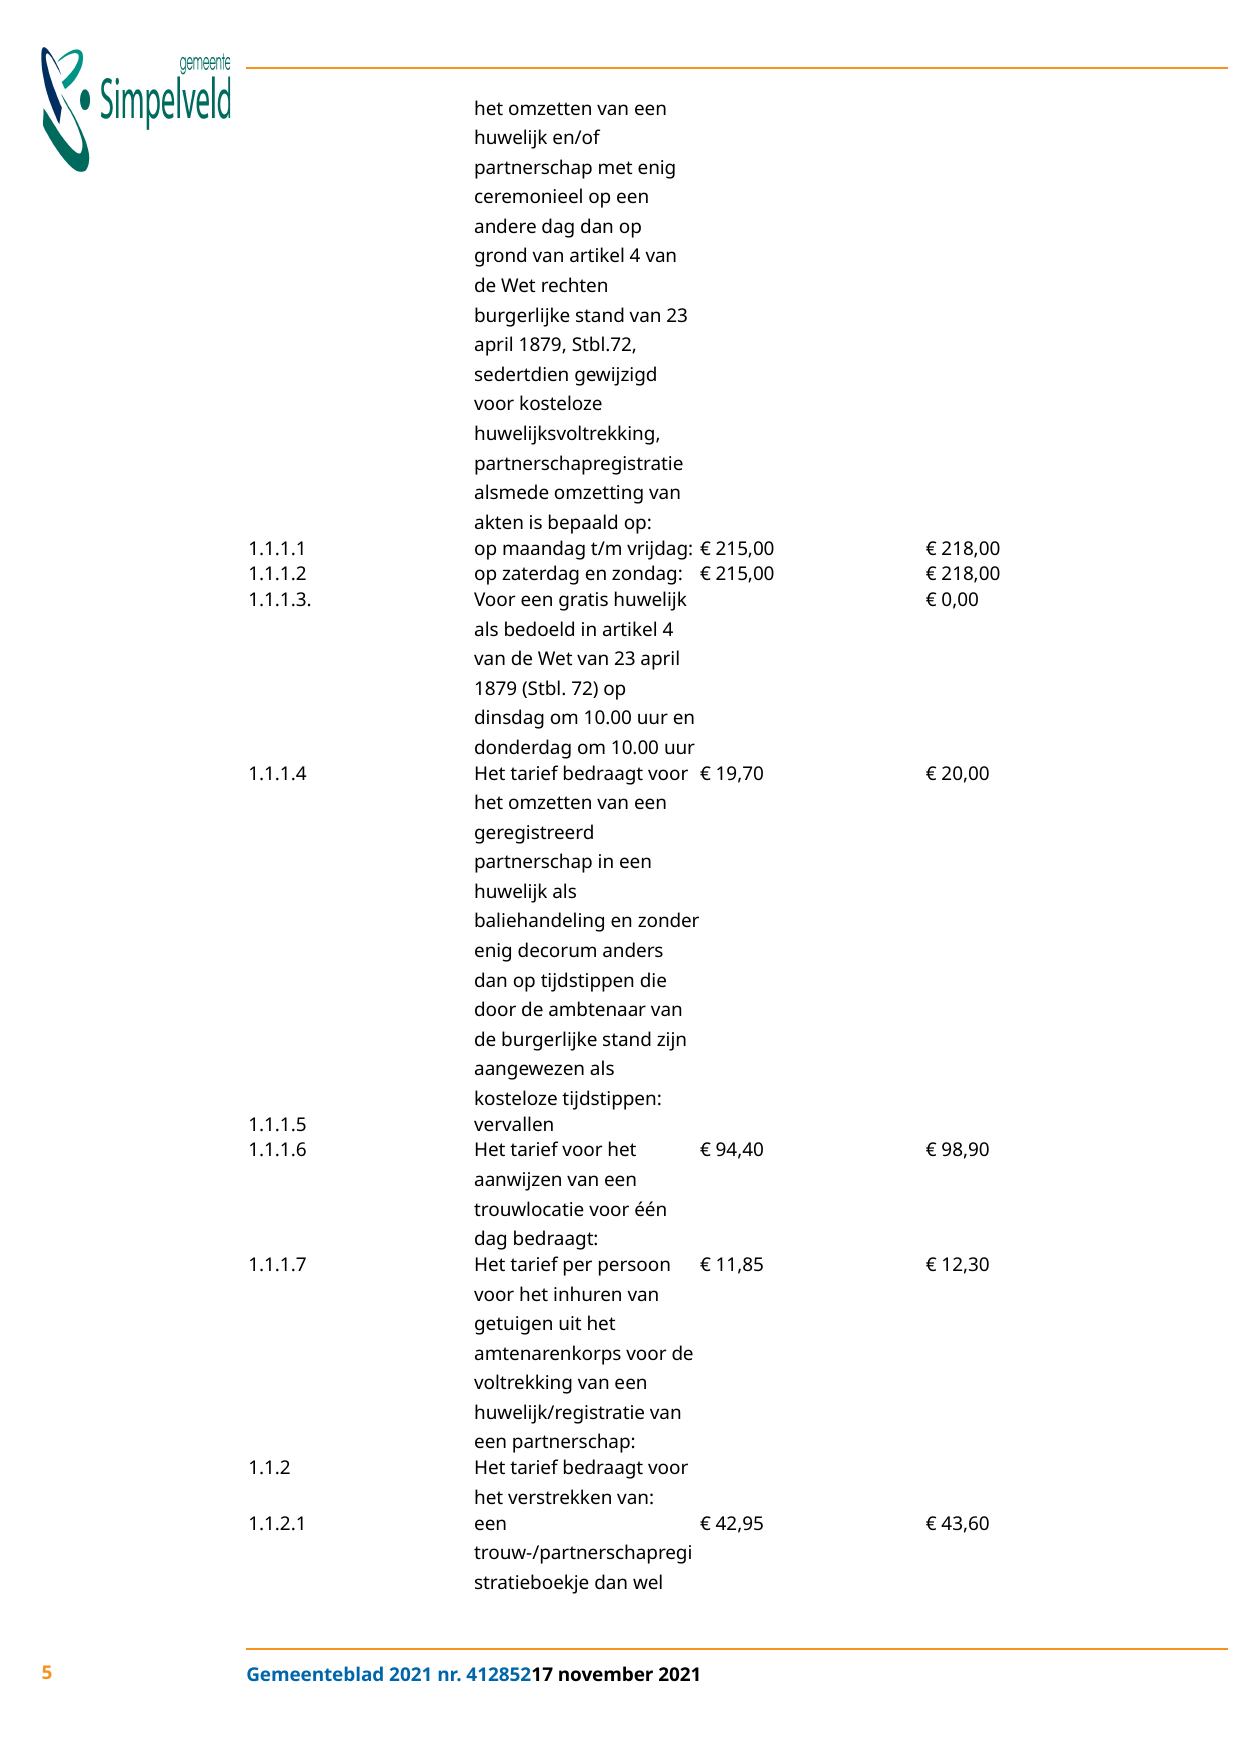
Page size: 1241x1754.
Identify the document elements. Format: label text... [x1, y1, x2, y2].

table_cell 1.1.1.7 [248, 1251, 474, 1454]
table_cell 1.1.1.4 [248, 760, 474, 1111]
table_cell 1.1.1.5 [248, 1111, 474, 1137]
table_cell 1.1.1.3. [248, 586, 474, 760]
table_cell € 20,00 [926, 760, 1152, 1111]
table_cell [700, 95, 926, 535]
picture [41, 47, 231, 172]
table_cell [700, 1454, 926, 1510]
table_cell Het tarief bedraagt voor het omzetten van een geregistreerd partnerschap in een huwelijk als baliehandeling en zonder enig decorum anders dan op tijdstippen die door de ambtenaar van de burgerlijke stand zijn aangewezen als kosteloze tijdstippen: [474, 760, 700, 1111]
table_cell € 0,00 [926, 586, 1152, 760]
table_cell op maandag t/m vrijdag: [474, 535, 700, 560]
table_cell € 43,60 [926, 1510, 1152, 1594]
table_cell € 42,95 [700, 1510, 926, 1594]
table_cell € 12,30 [926, 1251, 1152, 1454]
table_cell [700, 1111, 926, 1137]
table_cell 1.1.1.6 [248, 1137, 474, 1251]
table_cell 1.1.1.2 [248, 560, 474, 586]
table_cell € 218,00 [926, 535, 1152, 560]
table_cell € 215,00 [700, 560, 926, 586]
table_cell vervallen [474, 1111, 700, 1137]
table_cell € 98,90 [926, 1137, 1152, 1251]
table_cell € 215,00 [700, 535, 926, 560]
table_cell het omzetten van een huwelijk en/of partnerschap met enig ceremonieel op een andere dag dan op grond van artikel 4 van de Wet rechten burgerlijke stand van 23 april 1879, Stbl.72, sedertdien gewijzigd voor kosteloze huwelijksvoltrekking, partnerschapregistratie alsmede omzetting van akten is bepaald op: [474, 95, 700, 535]
table_cell [926, 1111, 1152, 1137]
table_cell een trouw-/partnerschapregistratieboekje dan wel [474, 1510, 700, 1594]
table_cell € 19,70 [700, 760, 926, 1111]
table_cell 1.1.1.1 [248, 535, 474, 560]
table_cell € 94,40 [700, 1137, 926, 1251]
table_cell Het tarief voor het aanwijzen van een trouwlocatie voor één dag bedraagt: [474, 1137, 700, 1251]
table_cell € 11,85 [700, 1251, 926, 1454]
table_cell Het tarief per persoon voor het inhuren van getuigen uit het amtenarenkorps voor de voltrekking van een huwelijk/registratie van een partnerschap: [474, 1251, 700, 1454]
table_cell op zaterdag en zondag: [474, 560, 700, 586]
table_cell Het tarief bedraagt voor het verstrekken van: [474, 1454, 700, 1510]
table_cell [248, 95, 474, 535]
table_cell € 218,00 [926, 560, 1152, 586]
table_cell [926, 1454, 1152, 1510]
table_cell 1.1.2 [248, 1454, 474, 1510]
table_cell [926, 95, 1152, 535]
table_cell [700, 586, 926, 760]
table_cell 1.1.2.1 [248, 1510, 474, 1594]
table_cell Voor een gratis huwelijk als bedoeld in artikel 4 van de Wet van 23 april 1879 (Stbl. 72) op dinsdag om 10.00 uur en donderdag om 10.00 uur [474, 586, 700, 760]
